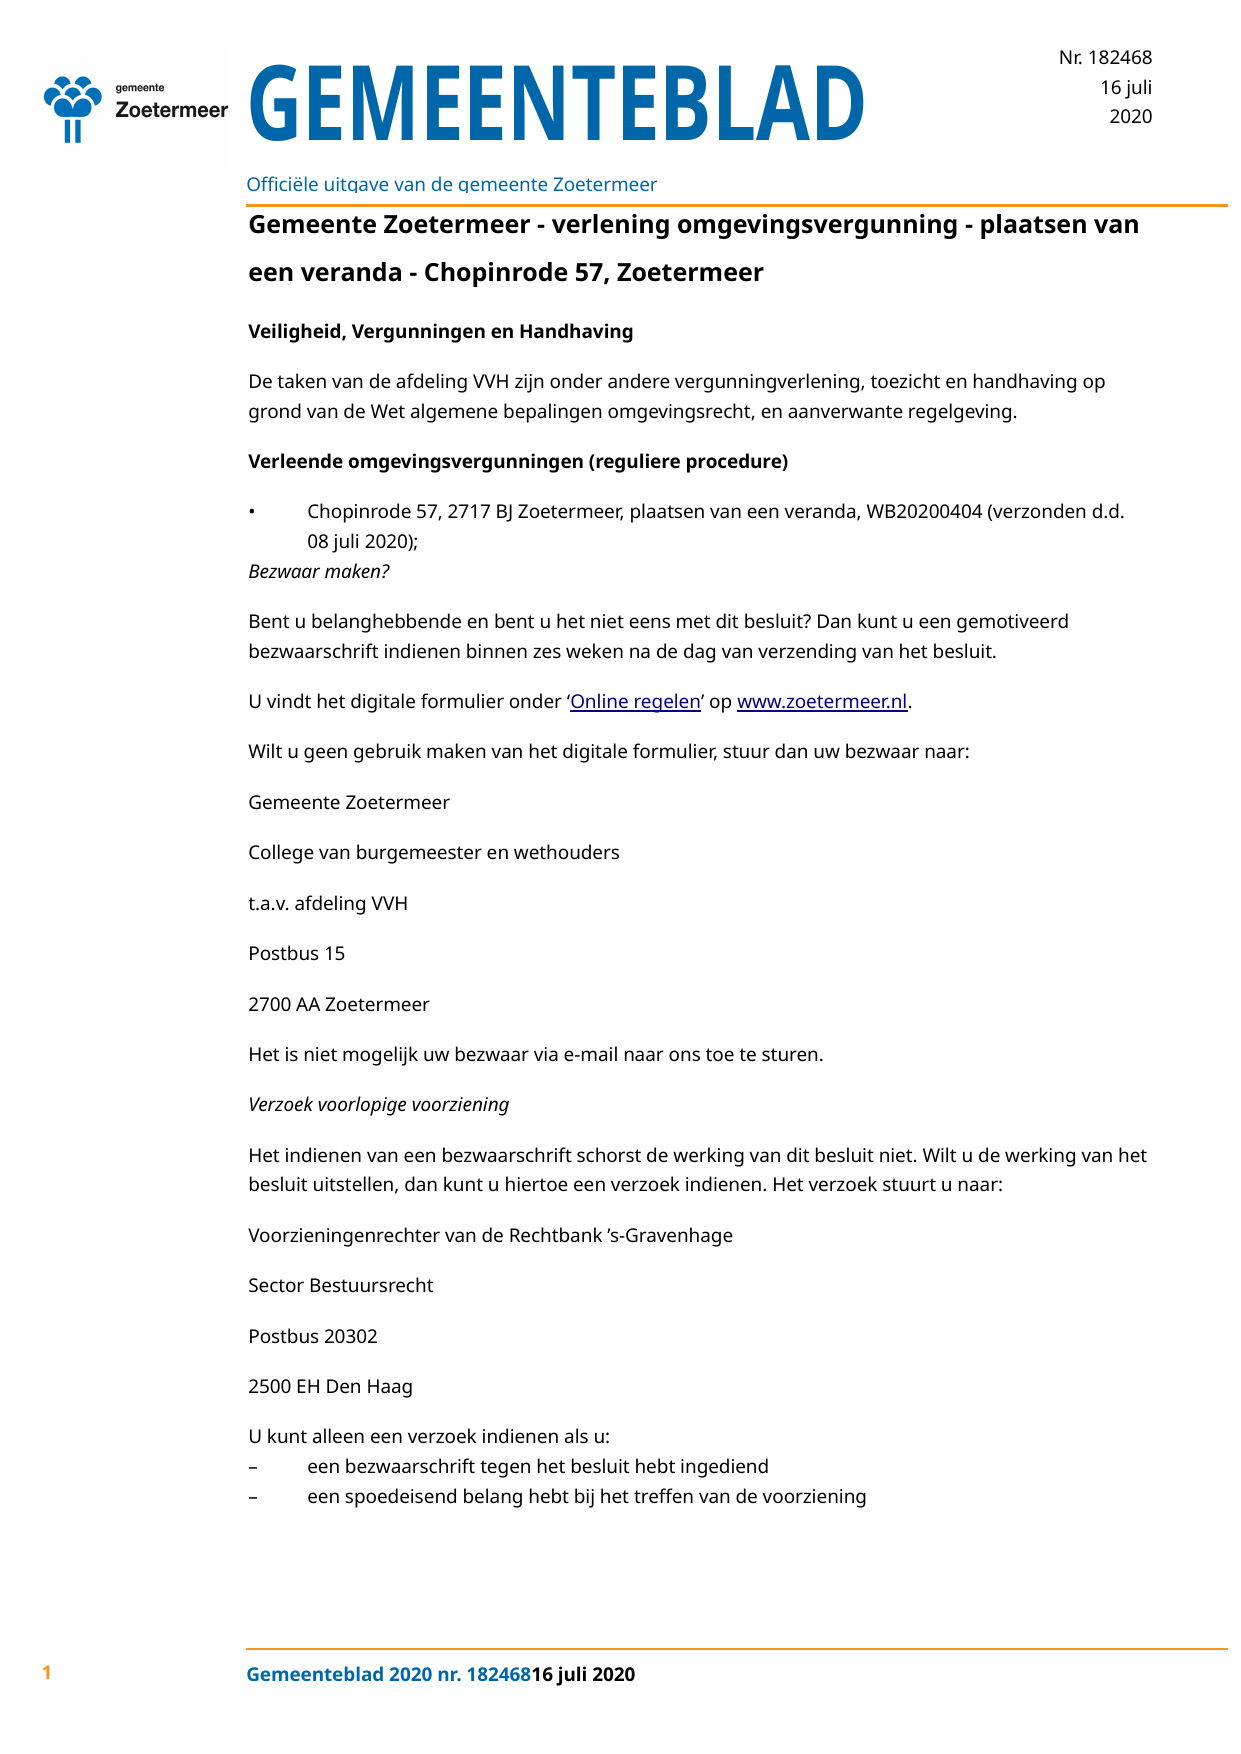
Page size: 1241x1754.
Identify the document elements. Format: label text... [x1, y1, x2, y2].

picture [41, 47, 231, 172]
text Gemeente Zoetermeer - verlening omgevingsvergunning - plaatsen van een veranda - Chopinrode 57, Zoetermeer [248, 207, 1152, 288]
list een bezwaarschrift tegen het besluit hebt ingediend [248, 1453, 1152, 1479]
list een spoedeisend belang hebt bij het treffen van de voorziening [248, 1483, 1152, 1509]
text t.a.v. afdeling VVH [248, 890, 1152, 916]
text 2700 AA Zoetermeer [248, 991, 1152, 1017]
text Verleende omgevingsvergunningen (reguliere procedure) [248, 448, 1152, 474]
text Verzoek voorlopige voorziening [248, 1092, 1152, 1117]
text 2500 EH Den Haag [248, 1373, 1152, 1399]
text Het indienen van een bezwaarschrift schorst de werking van dit besluit niet. Wilt u de werking van het besluit uitstellen, dan kunt u hiertoe een verzoek indienen. Het verzoek stuurt u naar: [248, 1142, 1152, 1197]
text Bent u belanghebbende en bent u het niet eens met dit besluit? Dan kunt u een gemotiveerd bezwaarschrift indienen binnen zes weken na de dag van verzending van het besluit. [248, 608, 1152, 664]
text Postbus 20302 [248, 1323, 1152, 1349]
text Gemeente Zoetermeer [248, 789, 1152, 815]
text Het is niet mogelijk uw bezwaar via e-mail naar ons toe te sturen. [248, 1041, 1152, 1067]
text U vindt het digitale formulier onder ‘Online regelen’ op www.zoetermeer.nl. [248, 688, 1152, 714]
text College van burgemeester en wethouders [248, 839, 1152, 865]
text U kunt alleen een verzoek indienen als u: [248, 1424, 1152, 1449]
list Chopinrode 57, 2717 BJ Zoetermeer, plaatsen van een veranda, WB20200404 (verzonden d.d. 08 juli 2020); [248, 499, 1152, 554]
text Postbus 15 [248, 940, 1152, 966]
text Wilt u geen gebruik maken van het digitale formulier, stuur dan uw bezwaar naar: [248, 739, 1152, 764]
text Voorzieningenrechter van de Rechtbank ’s-Gravenhage [248, 1222, 1152, 1248]
text De taken van de afdeling VVH zijn onder andere vergunningverlening, toezicht en handhaving op grond van de Wet algemene bepalingen omgevingsrecht, en aanverwante regelgeving. [248, 368, 1152, 424]
text Bezwaar maken? [248, 558, 1152, 584]
text Sector Bestuursrecht [248, 1272, 1152, 1298]
text Veiligheid, Vergunningen en Handhaving [248, 318, 1152, 344]
